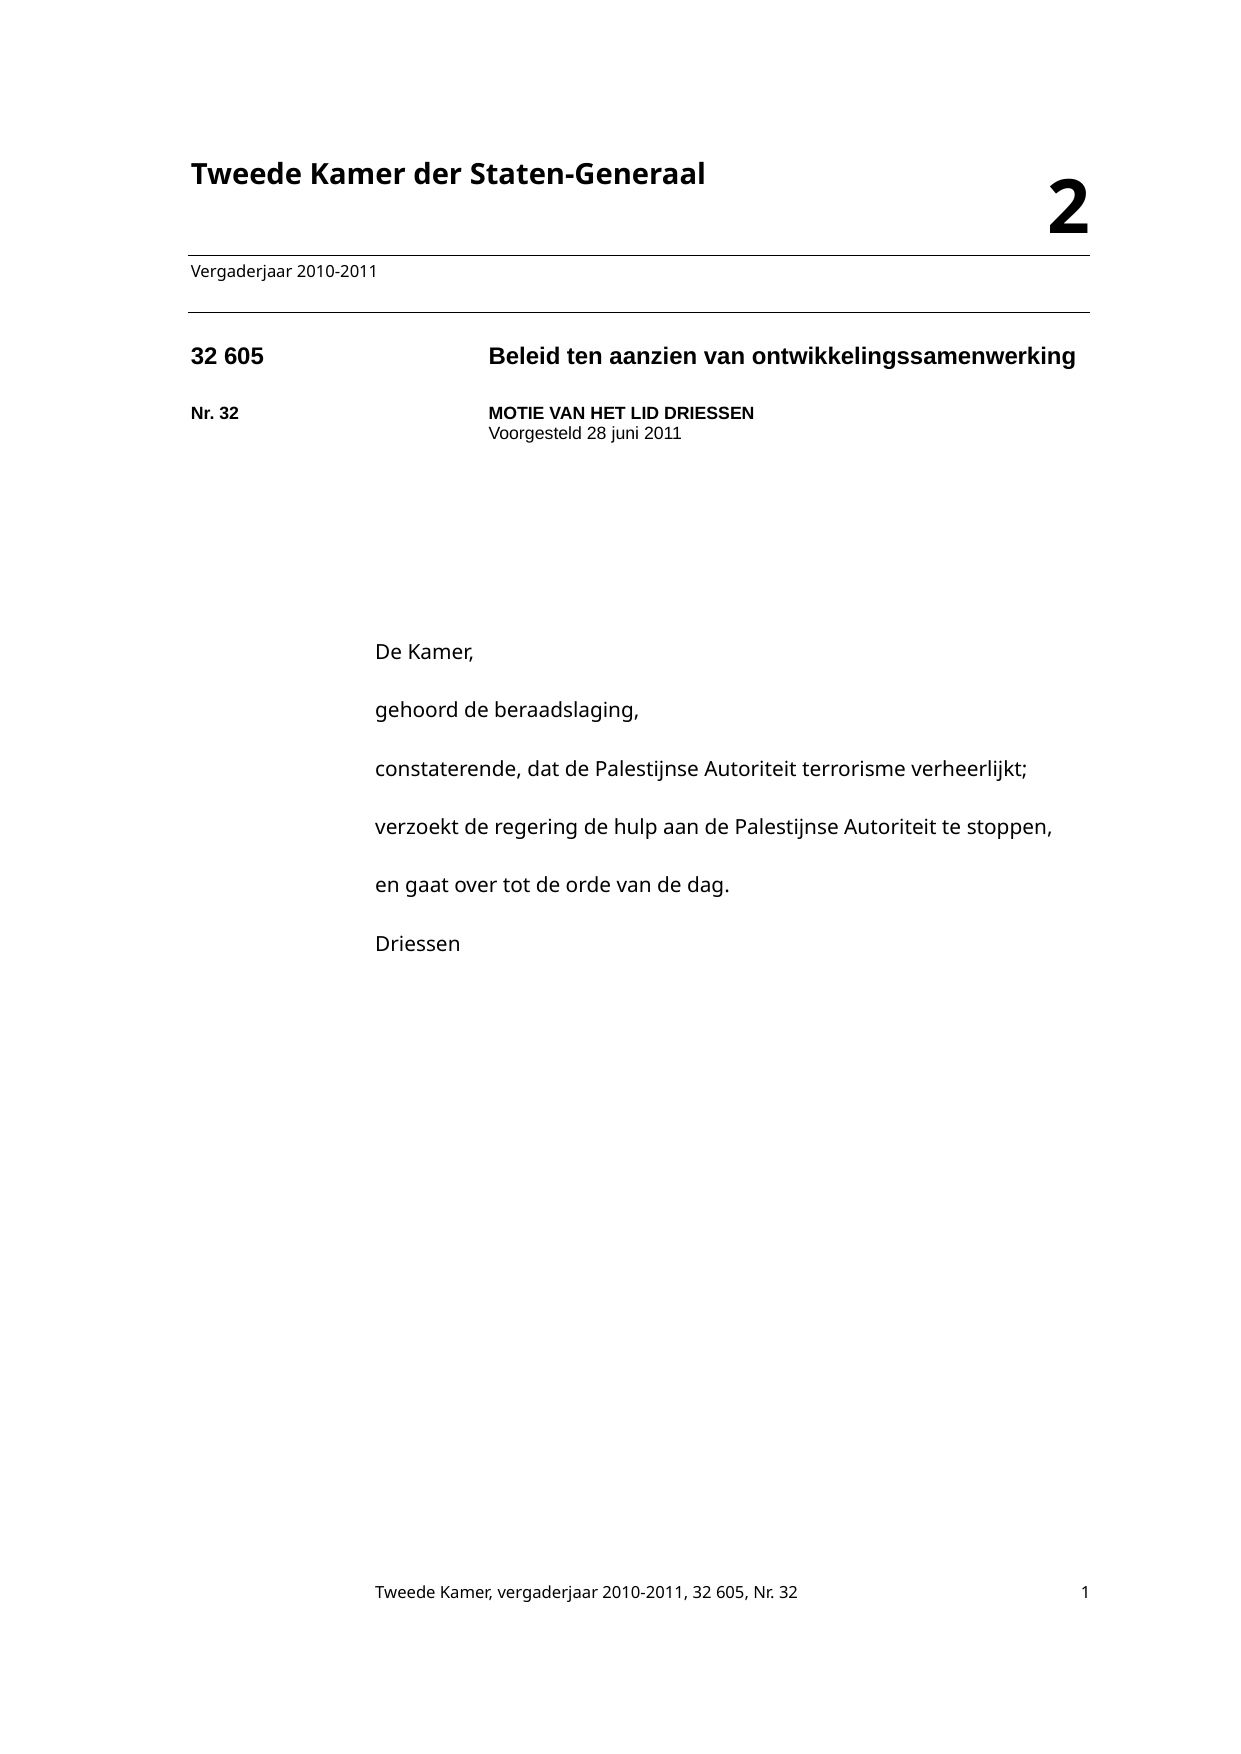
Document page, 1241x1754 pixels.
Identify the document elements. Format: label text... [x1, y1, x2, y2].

table_cell [188, 313, 485, 339]
table_cell Beleid ten aanzien van ontwikkelingssamenwerking [485, 339, 1090, 399]
text constaterende, dat de Palestijnse Autoriteit terrorisme verheerlijkt; [375, 754, 1090, 782]
text gehoord de beraadslaging, [375, 695, 1090, 724]
text en gaat over tot de orde van de dag. [375, 871, 1090, 899]
table_header 2 [910, 150, 1090, 255]
text verzoekt de regering de hulp aan de Palestijnse Autoriteit te stoppen, [375, 812, 1090, 841]
table_header Tweede Kamer der Staten-Generaal [188, 150, 909, 255]
text De Kamer, [375, 637, 1090, 665]
table_cell [485, 313, 1090, 339]
table_cell 32 605 [188, 339, 485, 399]
table_cell [485, 256, 1090, 312]
table_cell Vergaderjaar 2010-2011 [188, 256, 485, 312]
text Driessen [375, 929, 1090, 957]
table_cell MOTIE VAN HET LID DRIESSEN Voorgesteld 28 juni 2011 [485, 399, 1090, 518]
table_cell Nr. 32 [188, 399, 485, 518]
